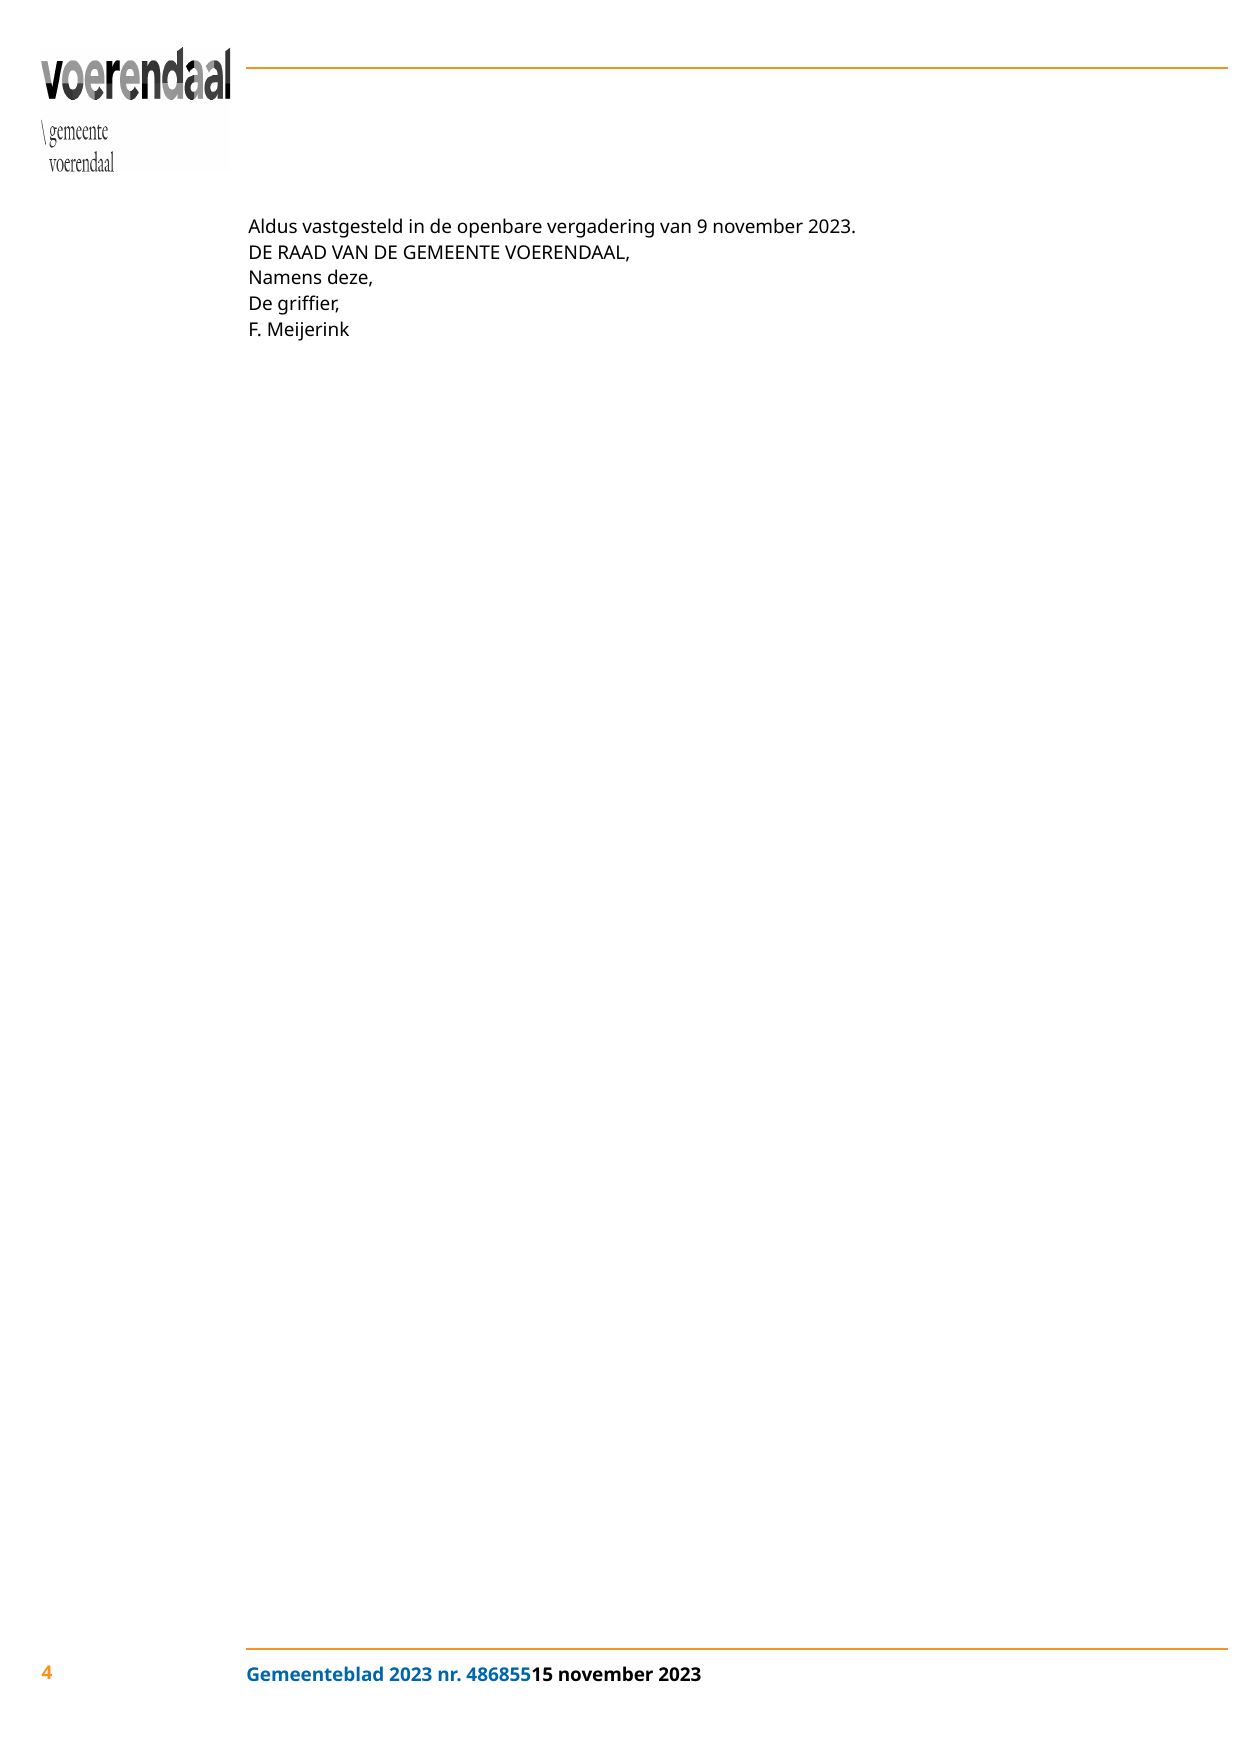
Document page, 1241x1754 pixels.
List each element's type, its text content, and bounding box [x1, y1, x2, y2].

text Aldus vastgesteld in de openbare vergadering van 9 november 2023. [248, 213, 1152, 239]
text F. Meijerink [248, 316, 1152, 342]
text De griffier, [248, 290, 1152, 316]
text DE RAAD VAN DE GEMEENTE VOERENDAAL, [248, 239, 1152, 264]
picture [41, 47, 231, 172]
text Namens deze, [248, 264, 1152, 290]
